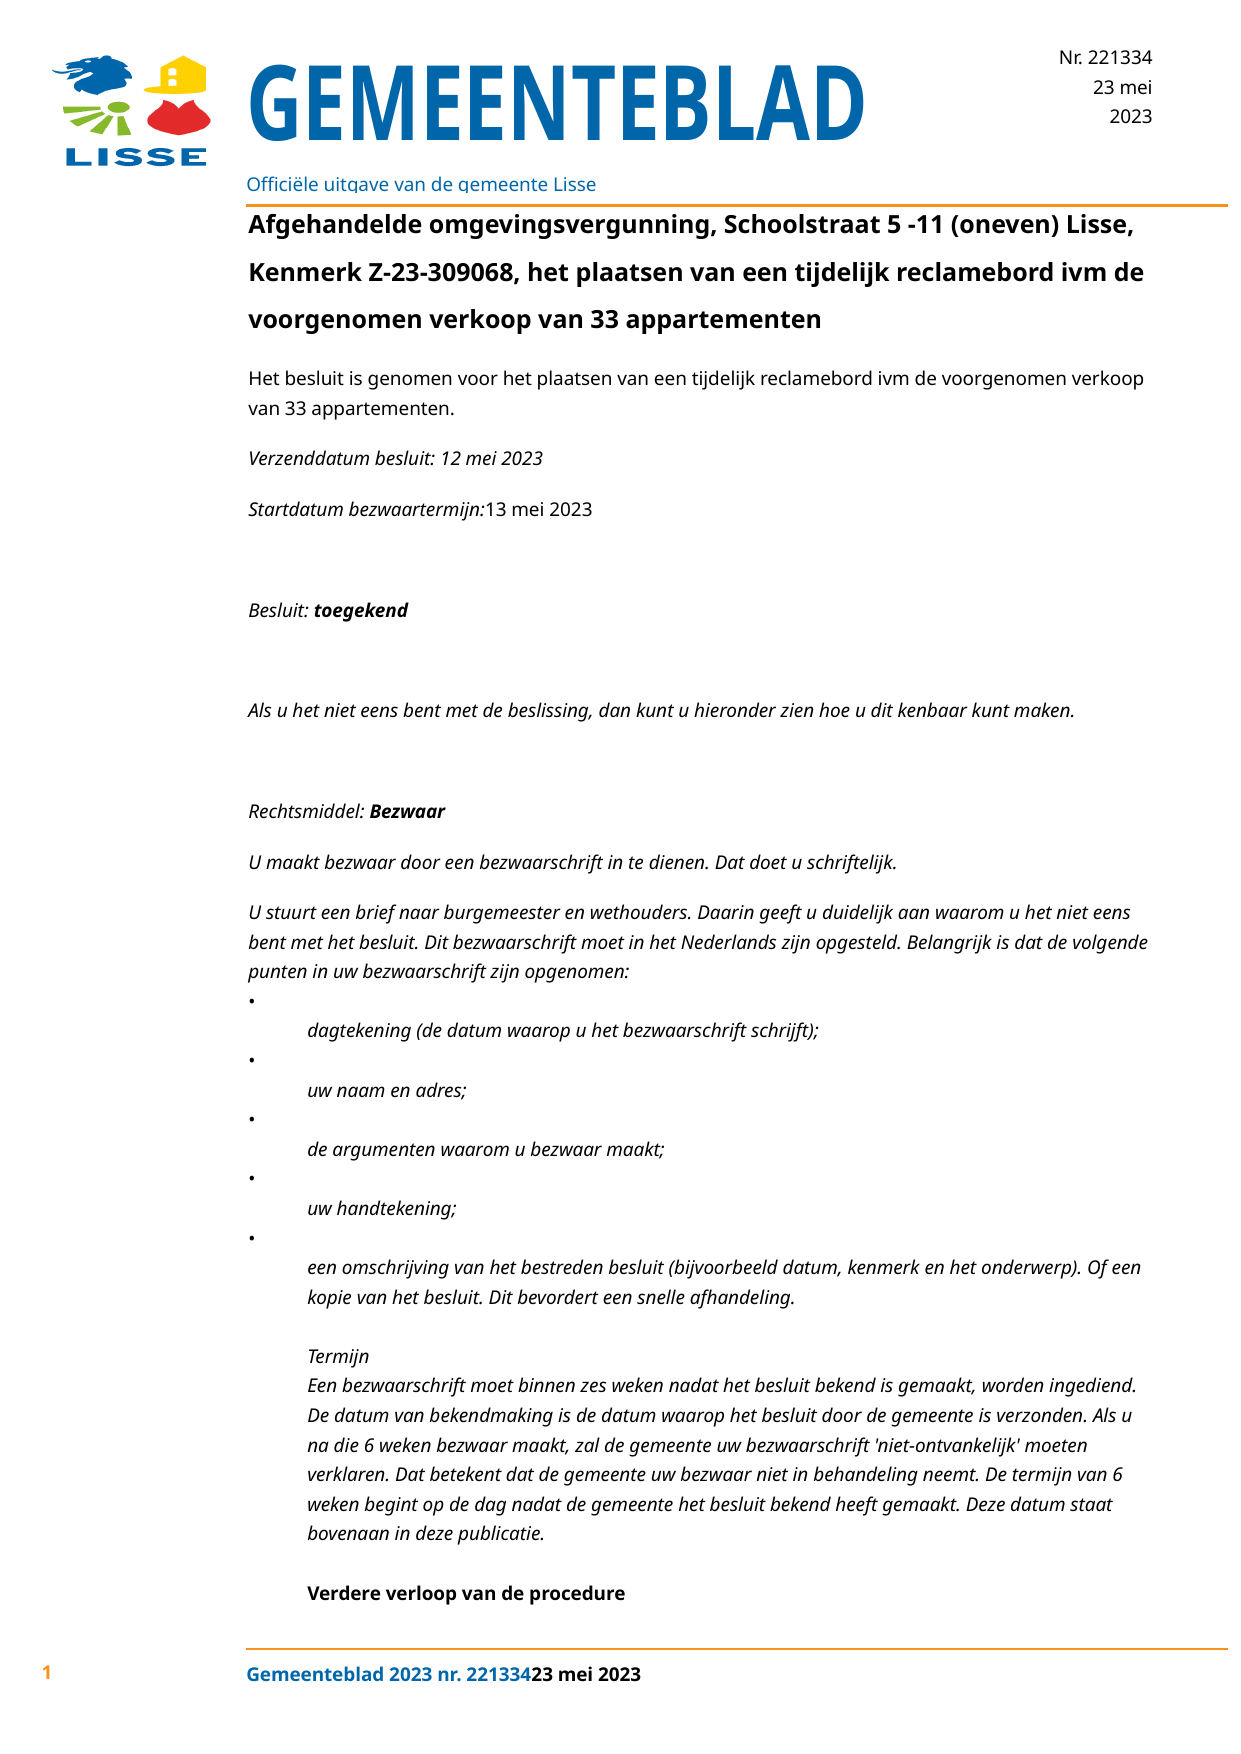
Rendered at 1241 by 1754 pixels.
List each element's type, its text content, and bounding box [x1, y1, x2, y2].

text Rechtsmiddel: Bezwaar [248, 798, 1152, 824]
text Als u het niet eens bent met de beslissing, dan kunt u hieronder zien hoe u dit kenbaar kunt maken. [248, 698, 1152, 723]
list Termijn [248, 1343, 1152, 1369]
list Verdere verloop van de procedure [248, 1580, 1152, 1605]
list Een bezwaarschrift moet binnen zes weken nadat het besluit bekend is gemaakt, worden ingediend. De datum van bekendmaking is de datum waarop het besluit door de gemeente is verzonden. Als u na die 6 weken bezwaar maakt, zal de gemeente uw bezwaarschrift 'niet-ontvankelijk' moeten verklaren. Dat betekent dat de gemeente uw bezwaar niet in behandeling neemt. De termijn van 6 weken begint op de dag nadat de gemeente het besluit bekend heeft gemaakt. Deze datum staat bovenaan in deze publicatie. [248, 1373, 1152, 1546]
list de argumenten waarom u bezwaar maakt; [248, 1136, 1152, 1162]
text Het besluit is genomen voor het plaatsen van een tijdelijk reclamebord ivm de voorgenomen verkoop van 33 appartementen. [248, 366, 1152, 421]
picture [41, 47, 231, 172]
list een omschrijving van het bestreden besluit (bijvoorbeeld datum, kenmerk en het onderwerp). Of een kopie van het besluit. Dit bevordert een snelle afhandeling. [248, 1254, 1152, 1309]
text Startdatum bezwaartermijn:13 mei 2023 [248, 496, 1152, 522]
text Afgehandelde omgevingsvergunning, Schoolstraat 5 -11 (oneven) Lisse, Kenmerk Z-23-309068, het plaatsen van een tijdelijk reclamebord ivm de voorgenomen verkoop van 33 appartementen [248, 207, 1152, 336]
text U stuurt een brief naar burgemeester en wethouders. Daarin geeft u duidelijk aan waarom u het niet eens bent met het besluit. Dit bezwaarschrift moet in het Nederlands zijn opgesteld. Belangrijk is dat de volgende punten in uw bezwaarschrift zijn opgenomen: [248, 899, 1152, 984]
list dagtekening (de datum waarop u het bezwaarschrift schrijft); [248, 1018, 1152, 1043]
list uw handtekening; [248, 1195, 1152, 1221]
text Verzenddatum besluit: 12 mei 2023 [248, 446, 1152, 471]
text Besluit: toegekend [248, 597, 1152, 622]
text U maakt bezwaar door een bezwaarschrift in te dienen. Dat doet u schriftelijk. [248, 849, 1152, 874]
list uw naam en adres; [248, 1077, 1152, 1102]
